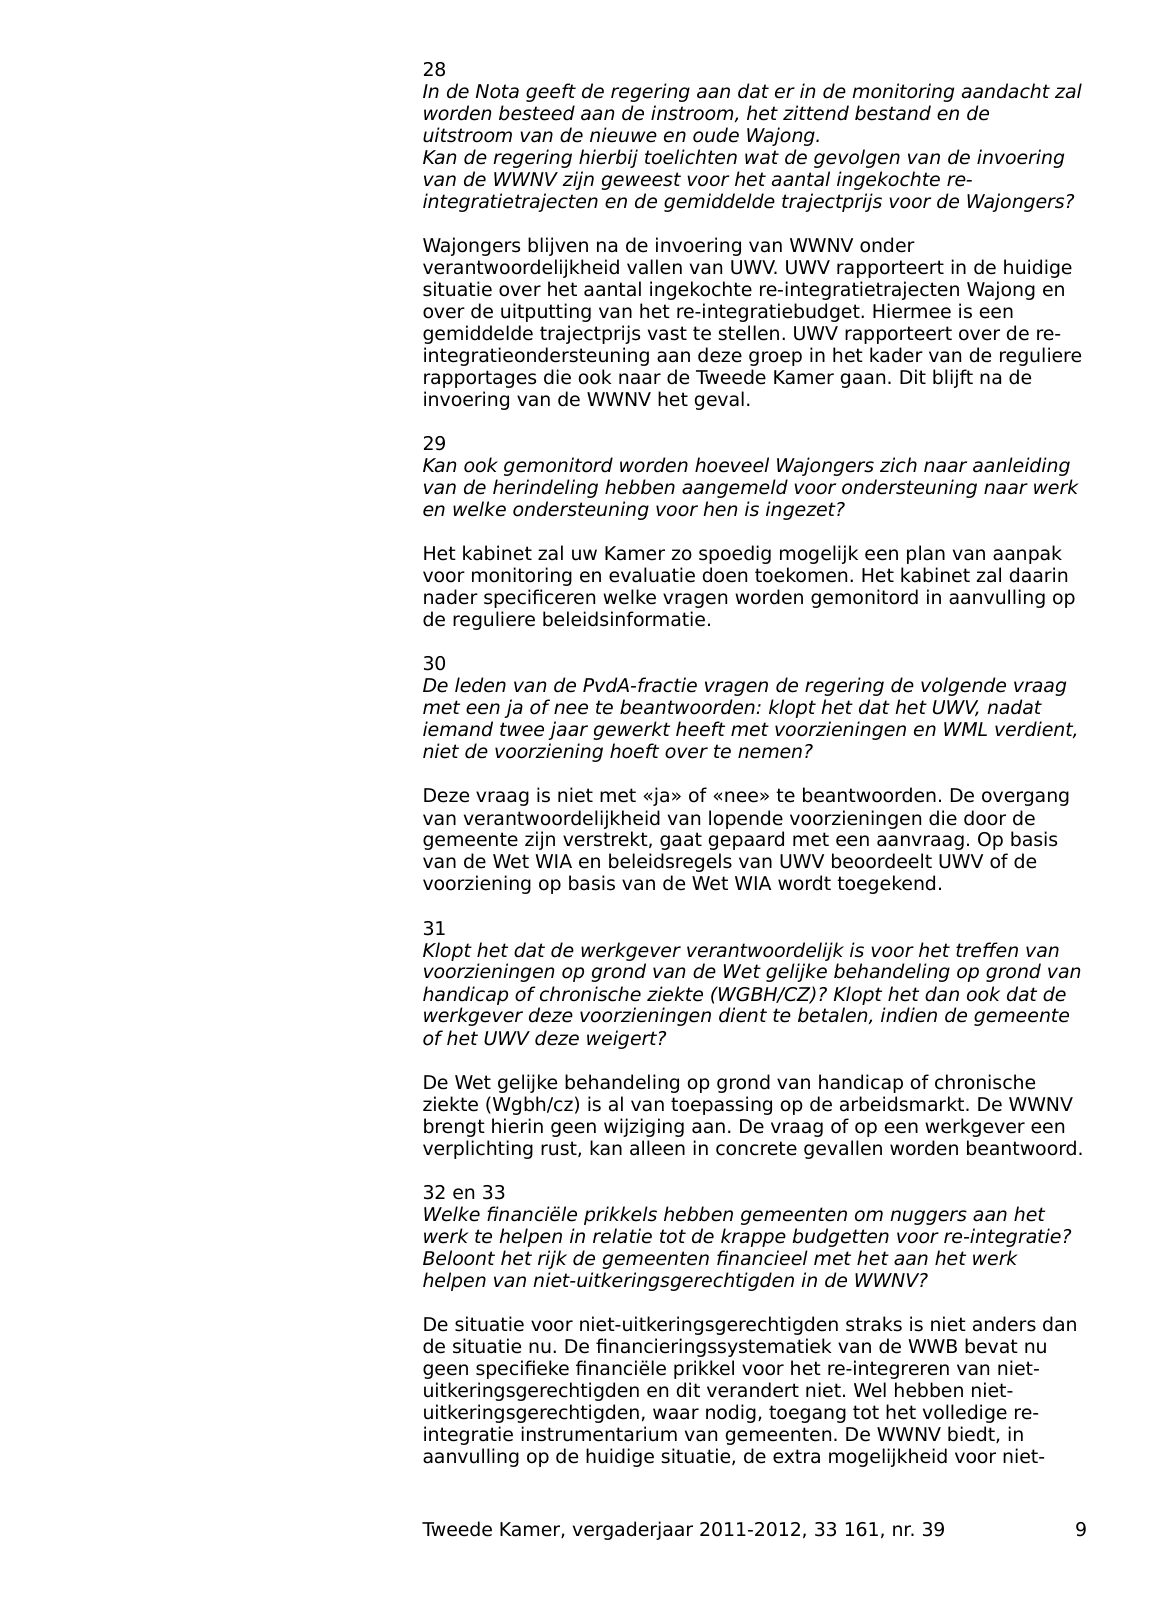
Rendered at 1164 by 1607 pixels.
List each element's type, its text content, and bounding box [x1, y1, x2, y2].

text 31 [422, 917, 1087, 939]
text Beloont het rijk de gemeenten financieel met het aan het werk helpen van niet-uitkeringsgerechtigden in de WWNV? [422, 1248, 1087, 1292]
text 32 en 33 [422, 1182, 1087, 1204]
text De Wet gelijke behandeling op grond van handicap of chronische ziekte (Wgbh/cz) is al van toepassing op de arbeidsmarkt. De WWNV brengt hierin geen wijziging aan. De vraag of op een werkgever een verplichting rust, kan alleen in concrete gevallen worden beantwoord. [422, 1072, 1087, 1159]
text 28 [422, 59, 1087, 81]
text Welke financiële prikkels hebben gemeenten om nuggers aan het werk te helpen in relatie tot de krappe budgetten voor re-integratie? [422, 1204, 1087, 1248]
text Wajongers blijven na de invoering van WWNV onder verantwoordelijkheid vallen van UWV. UWV rapporteert in de huidige situatie over het aantal ingekochte re-integratietrajecten Wajong en over de uitputting van het re-integratiebudget. Hiermee is een gemiddelde trajectprijs vast te stellen. UWV rapporteert over de re-integratieondersteuning aan deze groep in het kader van de reguliere rapportages die ook naar de Tweede Kamer gaan. Dit blijft na de invoering van de WWNV het geval. [422, 235, 1087, 411]
text 30 [422, 653, 1087, 675]
text De leden van de PvdA-fractie vragen de regering de volgende vraag met een ja of nee te beantwoorden: klopt het dat het UWV, nadat iemand twee jaar gewerkt heeft met voorzieningen en WML verdient, niet de voorziening hoeft over te nemen? [422, 675, 1087, 763]
text De situatie voor niet-uitkeringsgerechtigden straks is niet anders dan de situatie nu. De financieringssystematiek van de WWB bevat nu geen specifieke financiële prikkel voor het re-integreren van niet-uitkeringsgerechtigden en dit verandert niet. Wel hebben niet-uitkeringsgerechtigden, waar nodig, toegang tot het volledige re-integratie instrumentarium van gemeenten. De WWNV biedt, in aanvulling op de huidige situatie, de extra mogelijkheid voor niet- [422, 1314, 1087, 1468]
text Het kabinet zal uw Kamer zo spoedig mogelijk een plan van aanpak voor monitoring en evaluatie doen toekomen. Het kabinet zal daarin nader specificeren welke vragen worden gemonitord in aanvulling op de reguliere beleidsinformatie. [422, 543, 1087, 631]
text Kan de regering hierbij toelichten wat de gevolgen van de invoering van de WWNV zijn geweest voor het aantal ingekochte re-integratietrajecten en de gemiddelde trajectprijs voor de Wajongers? [422, 147, 1087, 213]
text Deze vraag is niet met «ja» of «nee» te beantwoorden. De overgang van verantwoordelijkheid van lopende voorzieningen die door de gemeente zijn verstrekt, gaat gepaard met een aanvraag. Op basis van de Wet WIA en beleidsregels van UWV beoordeelt UWV of de voorziening op basis van de Wet WIA wordt toegekend. [422, 785, 1087, 895]
text 29 [422, 433, 1087, 455]
text In de Nota geeft de regering aan dat er in de monitoring aandacht zal worden besteed aan de instroom, het zittend bestand en de uitstroom van de nieuwe en oude Wajong. [422, 81, 1087, 147]
text Klopt het dat de werkgever verantwoordelijk is voor het treffen van voorzieningen op grond van de Wet gelijke behandeling op grond van handicap of chronische ziekte (WGBH/CZ)? Klopt het dan ook dat de werkgever deze voorzieningen dient te betalen, indien de gemeente of het UWV deze weigert? [422, 939, 1087, 1049]
text Kan ook gemonitord worden hoeveel Wajongers zich naar aanleiding van de herindeling hebben aangemeld voor ondersteuning naar werk en welke ondersteuning voor hen is ingezet? [422, 455, 1087, 521]
